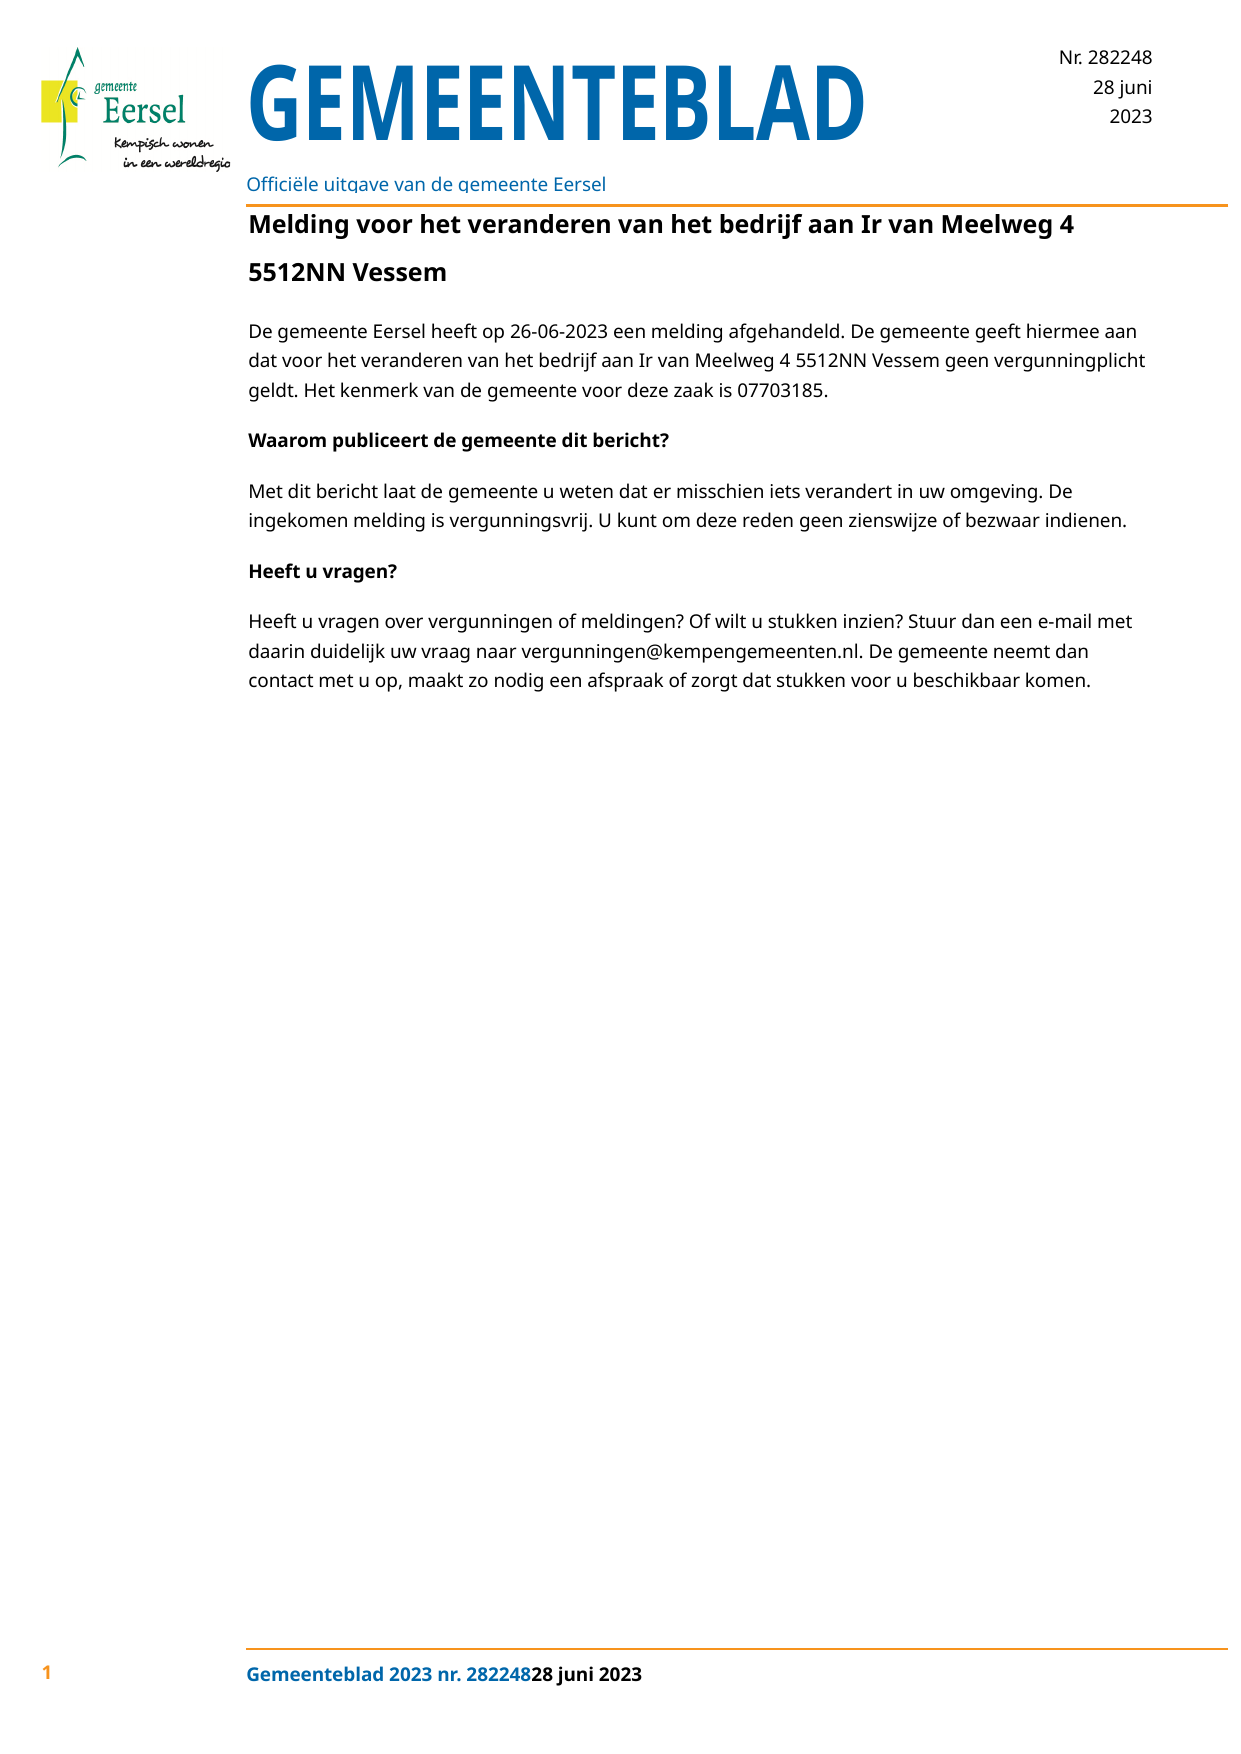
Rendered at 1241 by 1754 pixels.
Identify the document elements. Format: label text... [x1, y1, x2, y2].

text Heeft u vragen? [248, 558, 1152, 584]
picture [41, 47, 231, 172]
text Met dit bericht laat de gemeente u weten dat er misschien iets verandert in uw omgeving. De ingekomen melding is vergunningsvrij. U kunt om deze reden geen zienswijze of bezwaar indienen. [248, 478, 1152, 533]
text Heeft u vragen over vergunningen of meldingen? Of wilt u stukken inzien? Stuur dan een e-mail met daarin duidelijk uw vraag naar vergunningen@kempengemeenten.nl. De gemeente neemt dan contact met u op, maakt zo nodig een afspraak of zorgt dat stukken voor u beschikbaar komen. [248, 608, 1152, 693]
text Waarom publiceert de gemeente dit bericht? [248, 427, 1152, 453]
text Melding voor het veranderen van het bedrijf aan Ir van Meelweg 4 5512NN Vessem [248, 207, 1152, 288]
text De gemeente Eersel heeft op 26-06-2023 een melding afgehandeld. De gemeente geeft hiermee aan dat voor het veranderen van het bedrijf aan Ir van Meelweg 4 5512NN Vessem geen vergunningplicht geldt. Het kenmerk van de gemeente voor deze zaak is 07703185. [248, 318, 1152, 403]
